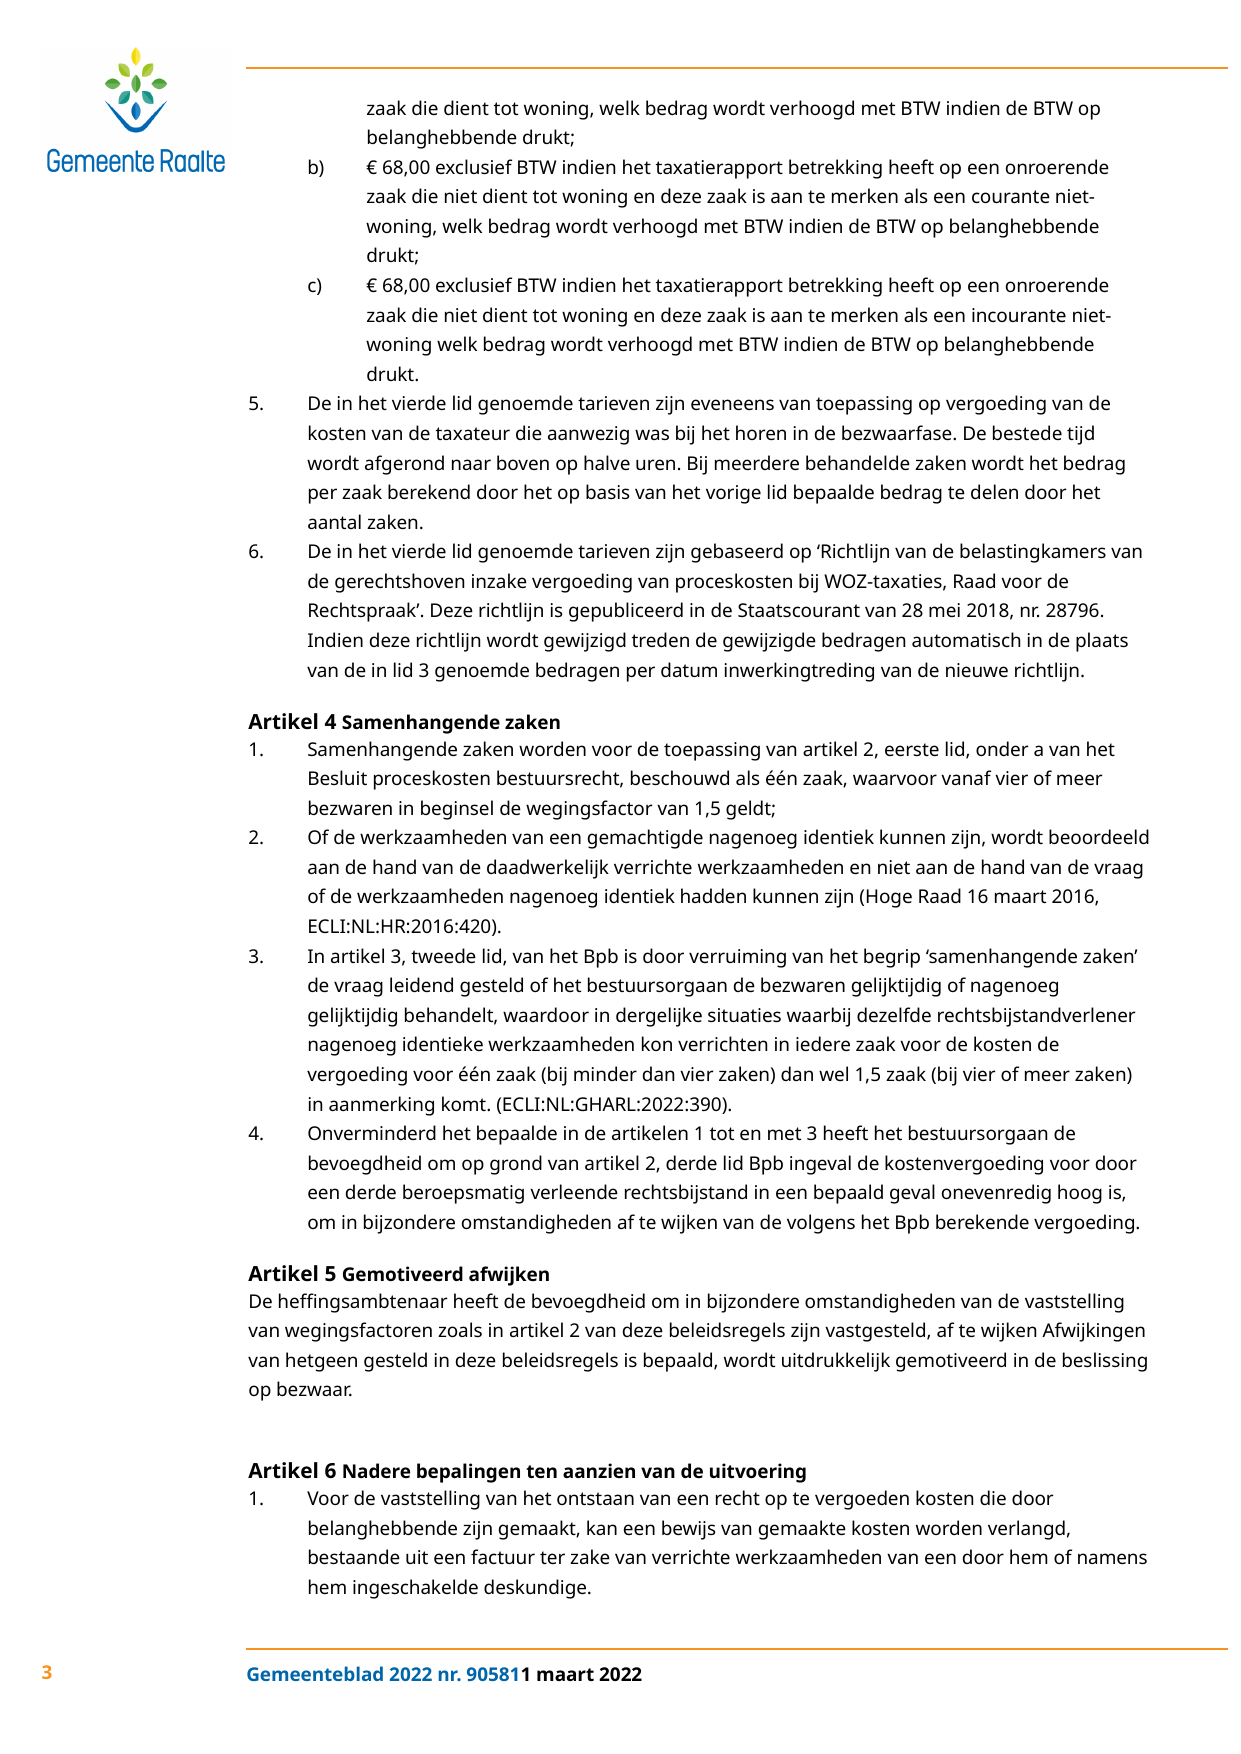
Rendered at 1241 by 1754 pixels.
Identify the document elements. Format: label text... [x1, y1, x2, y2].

list De in het vierde lid genoemde tarieven zijn gebaseerd op ‘Richtlijn van de belastingkamers van de gerechtshoven inzake vergoeding van proceskosten bij WOZ-taxaties, Raad voor de Rechtspraak’. Deze richtlijn is gepubliceerd in de Staatscourant van 28 mei 2018, nr. 28796. Indien deze richtlijn wordt gewijzigd treden de gewijzigde bedragen automatisch in de plaats van de in lid 3 genoemde bedragen per datum inwerkingtreding van de nieuwe richtlijn. [248, 538, 1152, 683]
text Artikel 6 Nadere bepalingen ten aanzien van de uitvoering [248, 1457, 1152, 1485]
list De in het vierde lid genoemde tarieven zijn eveneens van toepassing op vergoeding van de kosten van de taxateur die aanwezig was bij het horen in de bezwaarfase. De bestede tijd wordt afgerond naar boven op halve uren. Bij meerdere behandelde zaken wordt het bedrag per zaak berekend door het op basis van het vorige lid bepaalde bedrag te delen door het aantal zaken. [248, 391, 1152, 535]
list Onverminderd het bepaalde in de artikelen 1 tot en met 3 heeft het bestuursorgaan de bevoegdheid om op grond van artikel 2, derde lid Bpb ingeval de kostenvergoeding voor door een derde beroepsmatig verleende rechtsbijstand in een bepaald geval onevenredig hoog is, om in bijzondere omstandigheden af te wijken van de volgens het Bpb berekende vergoeding. [248, 1120, 1152, 1235]
text De heffingsambtenaar heeft de bevoegdheid om in bijzondere omstandigheden van de vaststelling van wegingsfactoren zoals in artikel 2 van deze beleidsregels zijn vastgesteld, af te wijken Afwijkingen van hetgeen gesteld in deze beleidsregels is bepaald, wordt uitdrukkelijk gemotiveerd in de beslissing op bezwaar. [248, 1288, 1152, 1402]
list € 68,00 exclusief BTW indien het taxatierapport betrekking heeft op een onroerende zaak die niet dient tot woning en deze zaak is aan te merken als een incourante niet-woning welk bedrag wordt verhoogd met BTW indien de BTW op belanghebbende drukt. [307, 272, 1152, 387]
list zaak die dient tot woning, welk bedrag wordt verhoogd met BTW indien de BTW op belanghebbende drukt; [307, 95, 1152, 150]
list € 68,00 exclusief BTW indien het taxatierapport betrekking heeft op een onroerende zaak die niet dient tot woning en deze zaak is aan te merken als een courante niet-woning, welk bedrag wordt verhoogd met BTW indien de BTW op belanghebbende drukt; [307, 154, 1152, 268]
list Voor de vaststelling van het ontstaan van een recht op te vergoeden kosten die door belanghebbende zijn gemaakt, kan een bewijs van gemaakte kosten worden verlangd, bestaande uit een factuur ter zake van verrichte werkzaamheden van een door hem of namens hem ingeschakelde deskundige. [248, 1485, 1152, 1599]
list Samenhangende zaken worden voor de toepassing van artikel 2, eerste lid, onder a van het Besluit proceskosten bestuursrecht, beschouwd als één zaak, waarvoor vanaf vier of meer bezwaren in beginsel de wegingsfactor van 1,5 geldt; [248, 736, 1152, 821]
picture [41, 47, 231, 172]
list In artikel 3, tweede lid, van het Bpb is door verruiming van het begrip ‘samenhangende zaken’ de vraag leidend gesteld of het bestuursorgaan de bezwaren gelijktijdig of nagenoeg gelijktijdig behandelt, waardoor in dergelijke situaties waarbij dezelfde rechtsbijstandverlener nagenoeg identieke werkzaamheden kon verrichten in iedere zaak voor de kosten de vergoeding voor één zaak (bij minder dan vier zaken) dan wel 1,5 zaak (bij vier of meer zaken) in aanmerking komt. (ECLI:NL:GHARL:2022:390). [248, 943, 1152, 1116]
text Artikel 4 Samenhangende zaken [248, 707, 1152, 736]
list Of de werkzaamheden van een gemachtigde nagenoeg identiek kunnen zijn, wordt beoordeeld aan de hand van de daadwerkelijk verrichte werkzaamheden en niet aan de hand van de vraag of de werkzaamheden nagenoeg identiek hadden kunnen zijn (Hoge Raad 16 maart 2016, ECLI:NL:HR:2016:420). [248, 824, 1152, 939]
text Artikel 5 Gemotiveerd afwijken [248, 1259, 1152, 1288]
